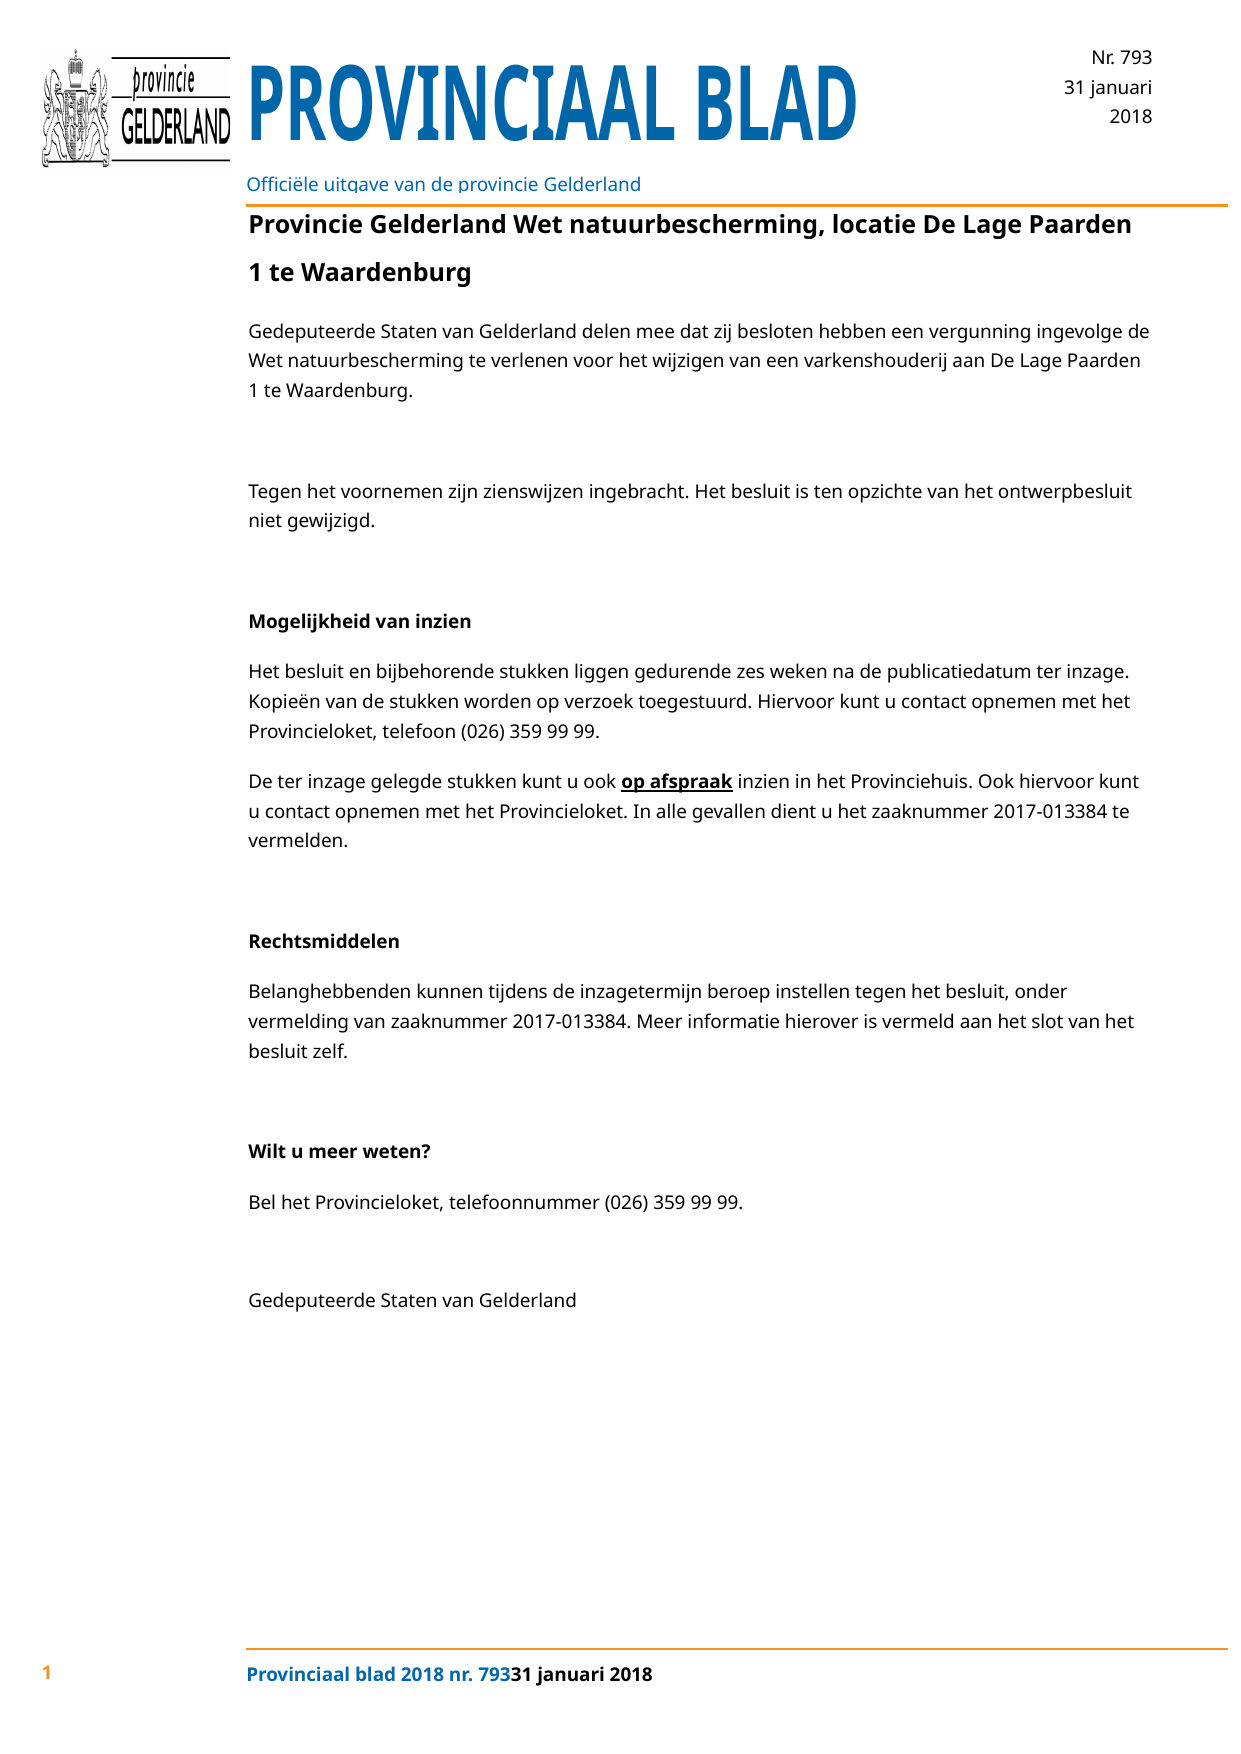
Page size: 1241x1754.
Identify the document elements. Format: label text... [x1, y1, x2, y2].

text Gedeputeerde Staten van Gelderland delen mee dat zij besloten hebben een vergunning ingevolge de Wet natuurbescherming te verlenen voor het wijzigen van een varkenshouderij aan De Lage Paarden 1 te Waardenburg. [248, 318, 1152, 403]
text Mogelijkheid van inzien [248, 608, 1152, 634]
text Tegen het voornemen zijn zienswijzen ingebracht. Het besluit is ten opzichte van het ontwerpbesluit niet gewijzigd. [248, 478, 1152, 533]
text Bel het Provincieloket, telefoonnummer (026) 359 99 99. [248, 1189, 1152, 1215]
text Rechtsmiddelen [248, 928, 1152, 954]
text Wilt u meer weten? [248, 1139, 1152, 1164]
text Het besluit en bijbehorende stukken liggen gedurende zes weken na de publicatiedatum ter inzage. Kopieën van de stukken worden op verzoek toegestuurd. Hiervoor kunt u contact opnemen met het Provincieloket, telefoon (026) 359 99 99. [248, 659, 1152, 744]
text De ter inzage gelegde stukken kunt u ook op afspraak inzien in het Provinciehuis. Ook hiervoor kunt u contact opnemen met het Provincieloket. In alle gevallen dient u het zaaknummer 2017-013384 te vermelden. [248, 768, 1152, 853]
text Provincie Gelderland Wet natuurbescherming, locatie De Lage Paarden 1 te Waardenburg [248, 207, 1152, 288]
text Belanghebbenden kunnen tijdens de inzagetermijn beroep instellen tegen het besluit, onder vermelding van zaaknummer 2017-013384. Meer informatie hierover is vermeld aan het slot van het besluit zelf. [248, 979, 1152, 1064]
picture [41, 47, 231, 172]
text Gedeputeerde Staten van Gelderland [248, 1287, 1152, 1313]
